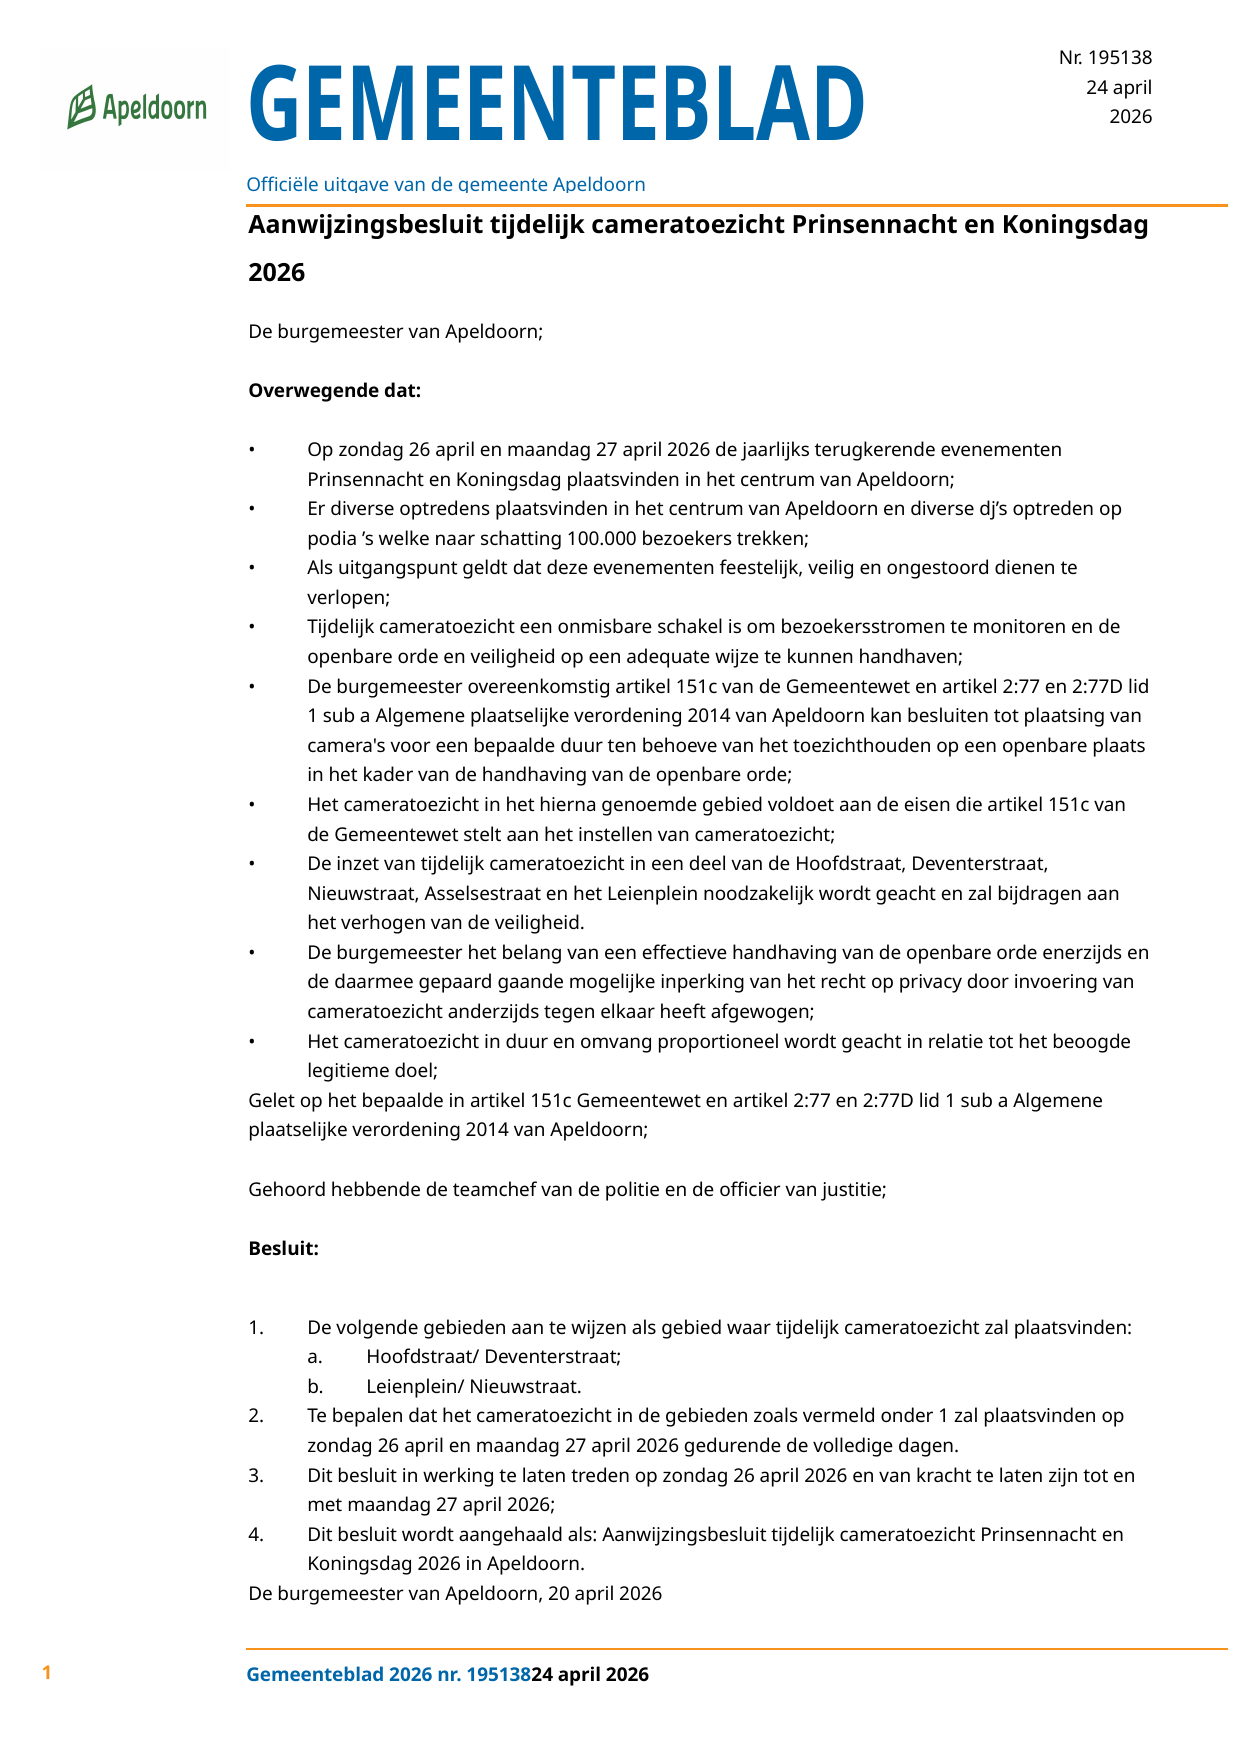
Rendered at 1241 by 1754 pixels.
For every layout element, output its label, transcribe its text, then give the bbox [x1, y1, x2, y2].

list Dit besluit in werking te laten treden op zondag 26 april 2026 en van kracht te laten zijn tot en met maandag 27 april 2026; [248, 1462, 1152, 1517]
text Besluit: [248, 1235, 1152, 1261]
list Het cameratoezicht in het hierna genoemde gebied voldoet aan de eisen die artikel 151c van de Gemeentewet stelt aan het instellen van cameratoezicht; [248, 791, 1152, 847]
list Dit besluit wordt aangehaald als: Aanwijzingsbesluit tijdelijk cameratoezicht Prinsennacht en Koningsdag 2026 in Apeldoorn. [248, 1521, 1152, 1576]
list Leienplein/ Nieuwstraat. [307, 1373, 1152, 1399]
list De volgende gebieden aan te wijzen als gebied waar tijdelijk cameratoezicht zal plaatsvinden: [248, 1314, 1152, 1339]
text Gelet op het bepaalde in artikel 151c Gemeentewet en artikel 2:77 en 2:77D lid 1 sub a Algemene plaatselijke verordening 2014 van Apeldoorn; [248, 1087, 1152, 1142]
text Gehoord hebbende de teamchef van de politie en de officier van justitie; [248, 1176, 1152, 1202]
text Aanwijzingsbesluit tijdelijk cameratoezicht Prinsennacht en Koningsdag 2026 [248, 207, 1152, 288]
list Op zondag 26 april en maandag 27 april 2026 de jaarlijks terugkerende evenementen Prinsennacht en Koningsdag plaatsvinden in het centrum van Apeldoorn; [248, 436, 1152, 492]
list De inzet van tijdelijk cameratoezicht in een deel van de Hoofdstraat, Deventerstraat, Nieuwstraat, Asselsestraat en het Leienplein noodzakelijk wordt geacht en zal bijdragen aan het verhogen van de veiligheid. [248, 850, 1152, 935]
list Als uitgangspunt geldt dat deze evenementen feestelijk, veilig en ongestoord dienen te verlopen; [248, 554, 1152, 610]
picture [41, 47, 231, 172]
text Overwegende dat: [248, 377, 1152, 403]
list Hoofdstraat/ Deventerstraat; [307, 1343, 1152, 1369]
text De burgemeester van Apeldoorn, 20 april 2026 [248, 1580, 1152, 1606]
list Tijdelijk cameratoezicht een onmisbare schakel is om bezoekersstromen te monitoren en de openbare orde en veiligheid op een adequate wijze te kunnen handhaven; [248, 614, 1152, 669]
list Er diverse optredens plaatsvinden in het centrum van Apeldoorn en diverse dj’s optreden op podia ’s welke naar schatting 100.000 bezoekers trekken; [248, 495, 1152, 551]
list De burgemeester het belang van een effectieve handhaving van de openbare orde enerzijds en de daarmee gepaard gaande mogelijke inperking van het recht op privacy door invoering van cameratoezicht anderzijds tegen elkaar heeft afgewogen; [248, 939, 1152, 1024]
list Het cameratoezicht in duur en omvang proportioneel wordt geacht in relatie tot het beoogde legitieme doel; [248, 1028, 1152, 1083]
list Te bepalen dat het cameratoezicht in de gebieden zoals vermeld onder 1 zal plaatsvinden op zondag 26 april en maandag 27 april 2026 gedurende de volledige dagen. [248, 1403, 1152, 1458]
list De burgemeester overeenkomstig artikel 151c van de Gemeentewet en artikel 2:77 en 2:77D lid 1 sub a Algemene plaatselijke verordening 2014 van Apeldoorn kan besluiten tot plaatsing van camera's voor een bepaalde duur ten behoeve van het toezichthouden op een openbare plaats in het kader van de handhaving van de openbare orde; [248, 673, 1152, 787]
text De burgemeester van Apeldoorn; [248, 318, 1152, 344]
